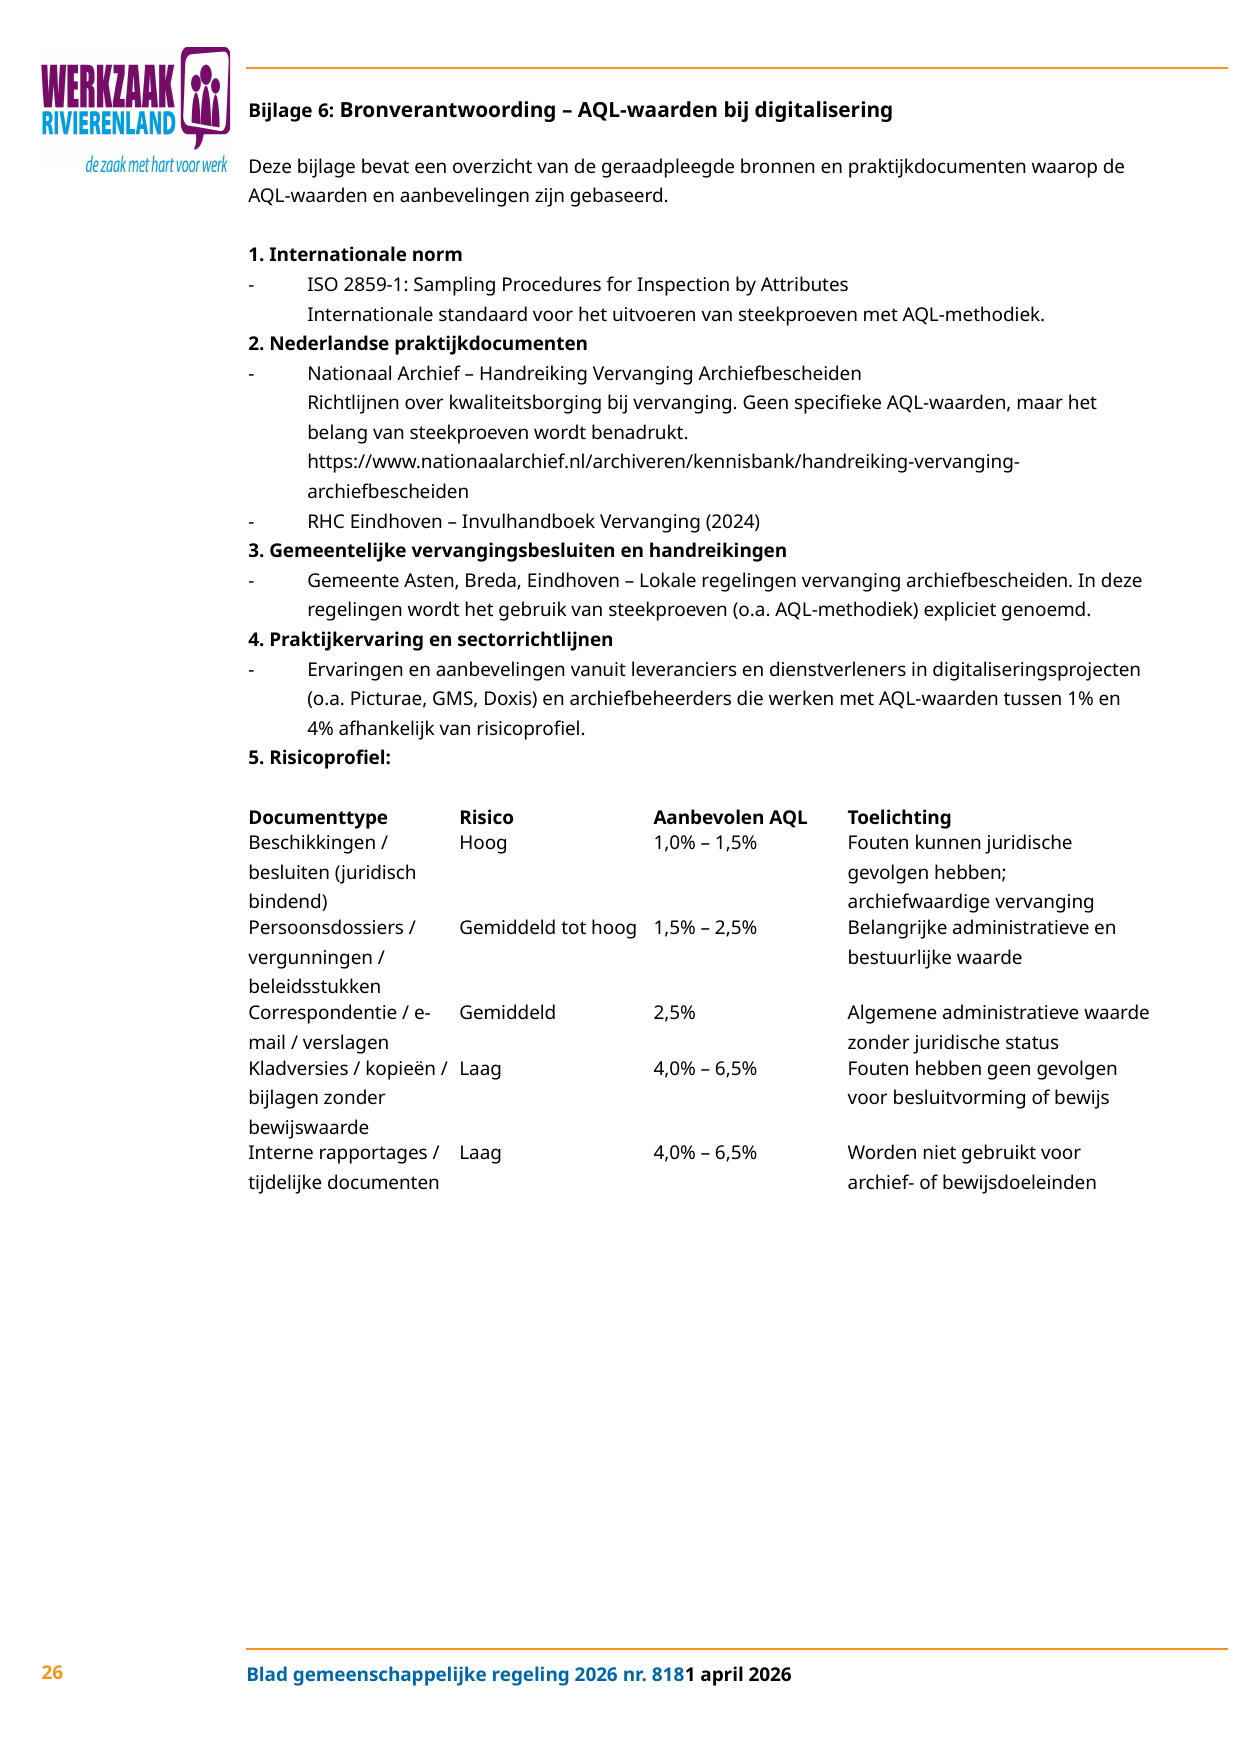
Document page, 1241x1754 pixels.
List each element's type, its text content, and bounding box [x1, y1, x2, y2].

list Ervaringen en aanbevelingen vanuit leveranciers en dienstverleners in digitaliseringsprojecten (o.a. Picturae, GMS, Doxis) en archiefbeheerders die werken met AQL-waarden tussen 1% en 4% afhankelijk van risicoprofiel. [248, 656, 1152, 741]
table_cell Persoonsdossiers / vergunningen / beleidsstukken [248, 915, 459, 999]
table_cell Kladversies / kopieën / bijlagen zonder bewijswaarde [248, 1055, 459, 1139]
table_cell Worden niet gebruikt voor archief- of bewijsdoeleinden [848, 1140, 1152, 1195]
table_cell Gemiddeld [459, 999, 653, 1055]
table_cell Fouten kunnen juridische gevolgen hebben; archiefwaardige vervanging [848, 830, 1152, 914]
text 3. Gemeentelijke vervangingsbesluiten en handreikingen [248, 537, 1152, 563]
table_cell Interne rapportages / tijdelijke documenten [248, 1140, 459, 1195]
table_cell Hoog [459, 830, 653, 914]
list Gemeente Asten, Breda, Eindhoven – Lokale regelingen vervanging archiefbescheiden. In deze regelingen wordt het gebruik van steekproeven (o.a. AQL-methodiek) expliciet genoemd. [248, 567, 1152, 622]
table_cell 2,5% [653, 999, 847, 1055]
list RHC Eindhoven – Invulhandboek Vervanging (2024) [248, 508, 1152, 534]
list https://www.nationaalarchief.nl/archiveren/kennisbank/handreiking-vervanging-archiefbescheiden [248, 449, 1152, 504]
text 5. Risicoprofiel: [248, 744, 1152, 770]
table_header Risico [459, 804, 653, 829]
table_cell Laag [459, 1055, 653, 1139]
text 4. Praktijkervaring en sectorrichtlijnen [248, 626, 1152, 652]
text 1. Internationale norm [248, 242, 1152, 267]
table_header Toelichting [848, 804, 1152, 829]
list Richtlijnen over kwaliteitsborging bij vervanging. Geen specifieke AQL-waarden, maar het belang van steekproeven wordt benadrukt. [248, 389, 1152, 445]
table_cell Algemene administratieve waarde zonder juridische status [848, 999, 1152, 1055]
table_cell 1,0% – 1,5% [653, 830, 847, 914]
table_header Aanbevolen AQL [653, 804, 847, 829]
table_cell Laag [459, 1140, 653, 1195]
text Bijlage 6: Bronverantwoording – AQL-waarden bij digitalisering [248, 95, 1152, 123]
table_cell Fouten hebben geen gevolgen voor besluitvorming of bewijs [848, 1055, 1152, 1139]
table_cell Correspondentie / e-mail / verslagen [248, 999, 459, 1055]
table_cell 4,0% – 6,5% [653, 1055, 847, 1139]
table_cell Belangrijke administratieve en bestuurlijke waarde [848, 915, 1152, 999]
table_header Documenttype [248, 804, 459, 829]
text Deze bijlage bevat een overzicht van de geraadpleegde bronnen en praktijkdocumenten waarop de AQL-waarden en aanbevelingen zijn gebaseerd. [248, 153, 1152, 208]
table_cell Beschikkingen / besluiten (juridisch bindend) [248, 830, 459, 914]
list Nationaal Archief – Handreiking Vervanging Archiefbescheiden [248, 360, 1152, 386]
table_cell 1,5% – 2,5% [653, 915, 847, 999]
list Internationale standaard voor het uitvoeren van steekproeven met AQL-methodiek. [248, 301, 1152, 327]
text 2. Nederlandse praktijkdocumenten [248, 330, 1152, 356]
table_cell 4,0% – 6,5% [653, 1140, 847, 1195]
list ISO 2859-1: Sampling Procedures for Inspection by Attributes [248, 271, 1152, 297]
picture [41, 47, 231, 172]
table_cell Gemiddeld tot hoog [459, 915, 653, 999]
